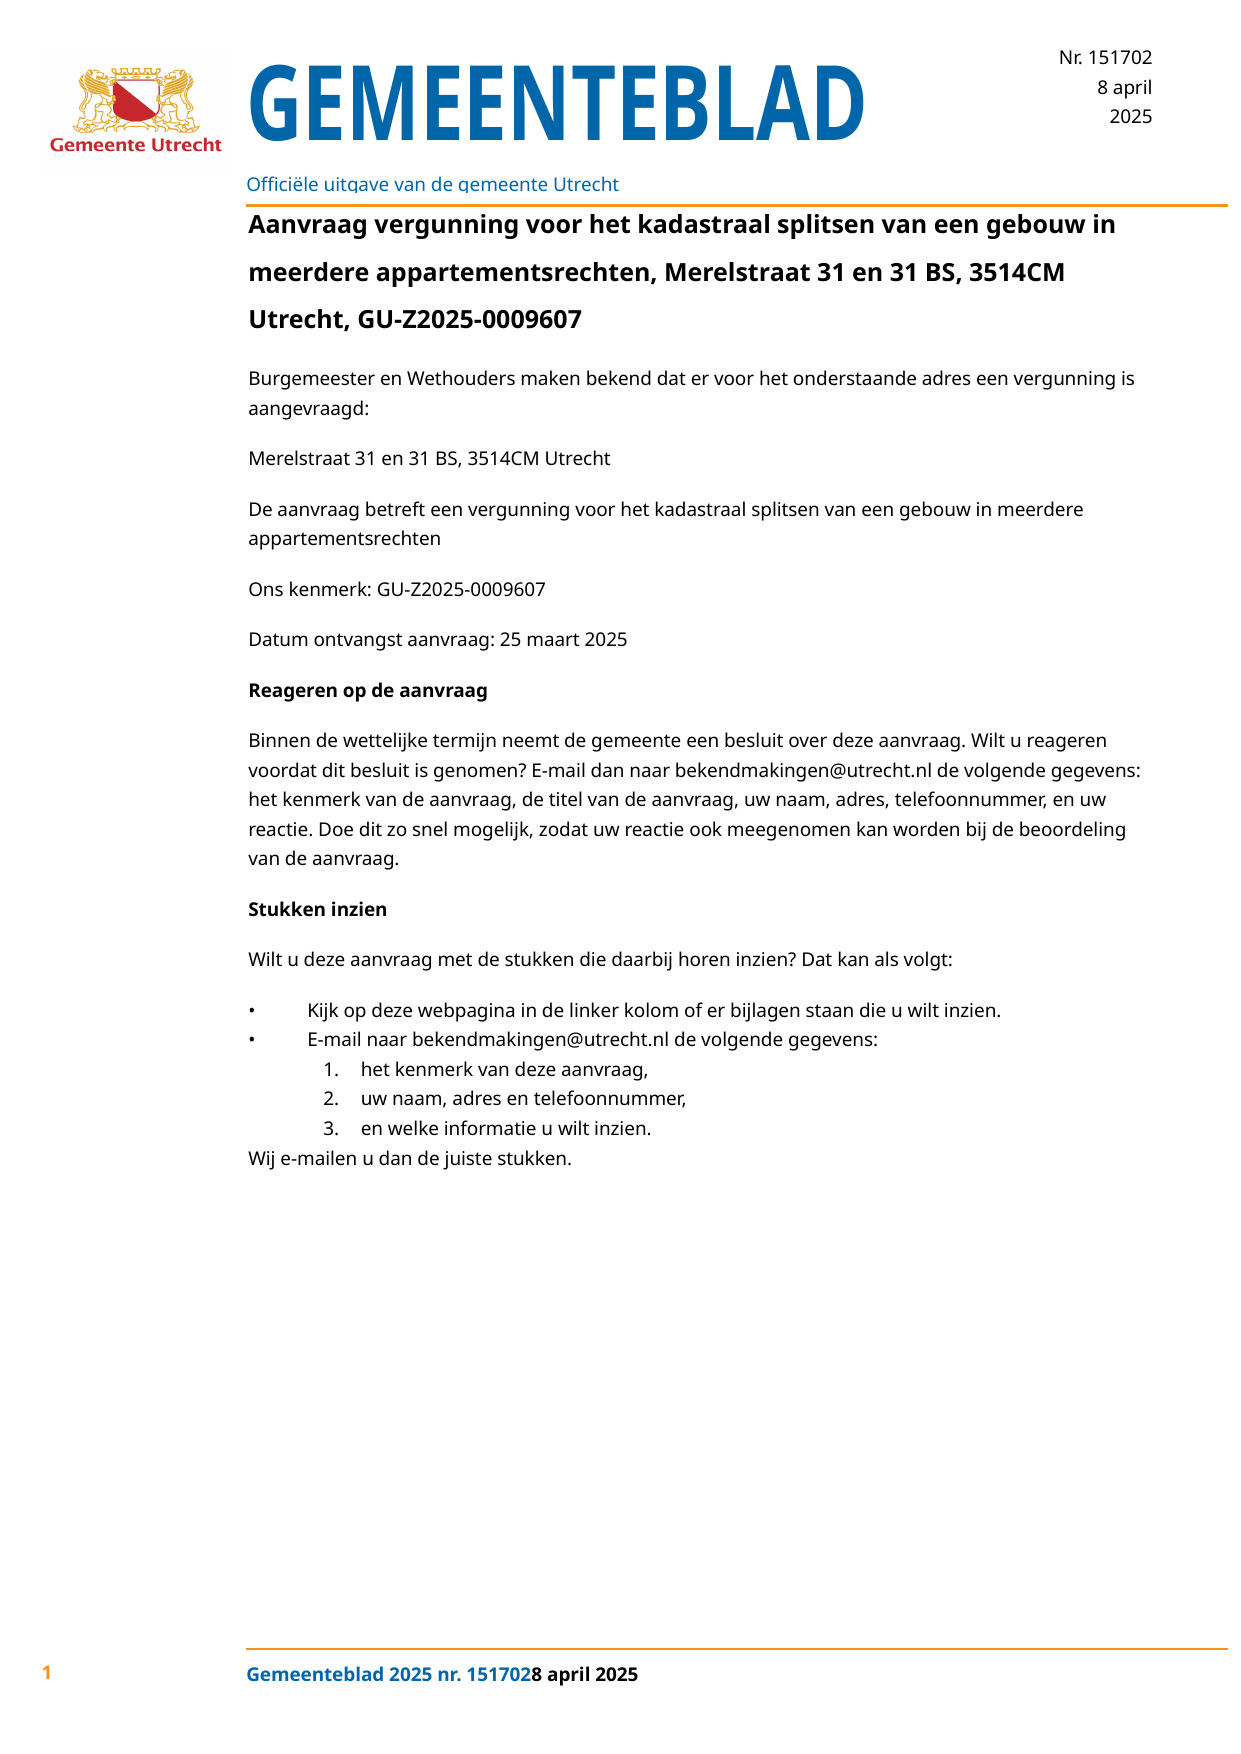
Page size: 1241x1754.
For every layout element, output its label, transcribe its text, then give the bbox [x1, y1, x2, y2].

list E-mail naar bekendmakingen@utrecht.nl de volgende gegevens: [248, 1026, 1152, 1052]
list en welke informatie u wilt inzien. [323, 1115, 1152, 1141]
picture [41, 47, 231, 172]
list het kenmerk van deze aanvraag, [323, 1056, 1152, 1082]
text Merelstraat 31 en 31 BS, 3514CM Utrecht [248, 446, 1152, 471]
text Binnen de wettelijke termijn neemt de gemeente een besluit over deze aanvraag. Wilt u reageren voordat dit besluit is genomen? E-mail dan naar bekendmakingen@utrecht.nl de volgende gegevens: het kenmerk van de aanvraag, de titel van de aanvraag, uw naam, adres, telefoonnummer, en uw reactie. Doe dit zo snel mogelijk, zodat uw reactie ook meegenomen kan worden bij de beoordeling van de aanvraag. [248, 727, 1152, 871]
text Aanvraag vergunning voor het kadastraal splitsen van een gebouw in meerdere appartementsrechten, Merelstraat 31 en 31 BS, 3514CM Utrecht, GU-Z2025-0009607 [248, 207, 1152, 336]
text Datum ontvangst aanvraag: 25 maart 2025 [248, 626, 1152, 652]
text Wilt u deze aanvraag met de stukken die daarbij horen inzien? Dat kan als volgt: [248, 946, 1152, 972]
text Burgemeester en Wethouders maken bekend dat er voor het onderstaande adres een vergunning is aangevraagd: [248, 366, 1152, 421]
text Ons kenmerk: GU-Z2025-0009607 [248, 576, 1152, 602]
text Reageren op de aanvraag [248, 677, 1152, 702]
list uw naam, adres en telefoonnummer, [323, 1086, 1152, 1111]
list Kijk op deze webpagina in de linker kolom of er bijlagen staan die u wilt inzien. [248, 997, 1152, 1022]
text Wij e-mailen u dan de juiste stukken. [248, 1145, 1152, 1170]
text De aanvraag betreft een vergunning voor het kadastraal splitsen van een gebouw in meerdere appartementsrechten [248, 496, 1152, 551]
text Stukken inzien [248, 896, 1152, 922]
